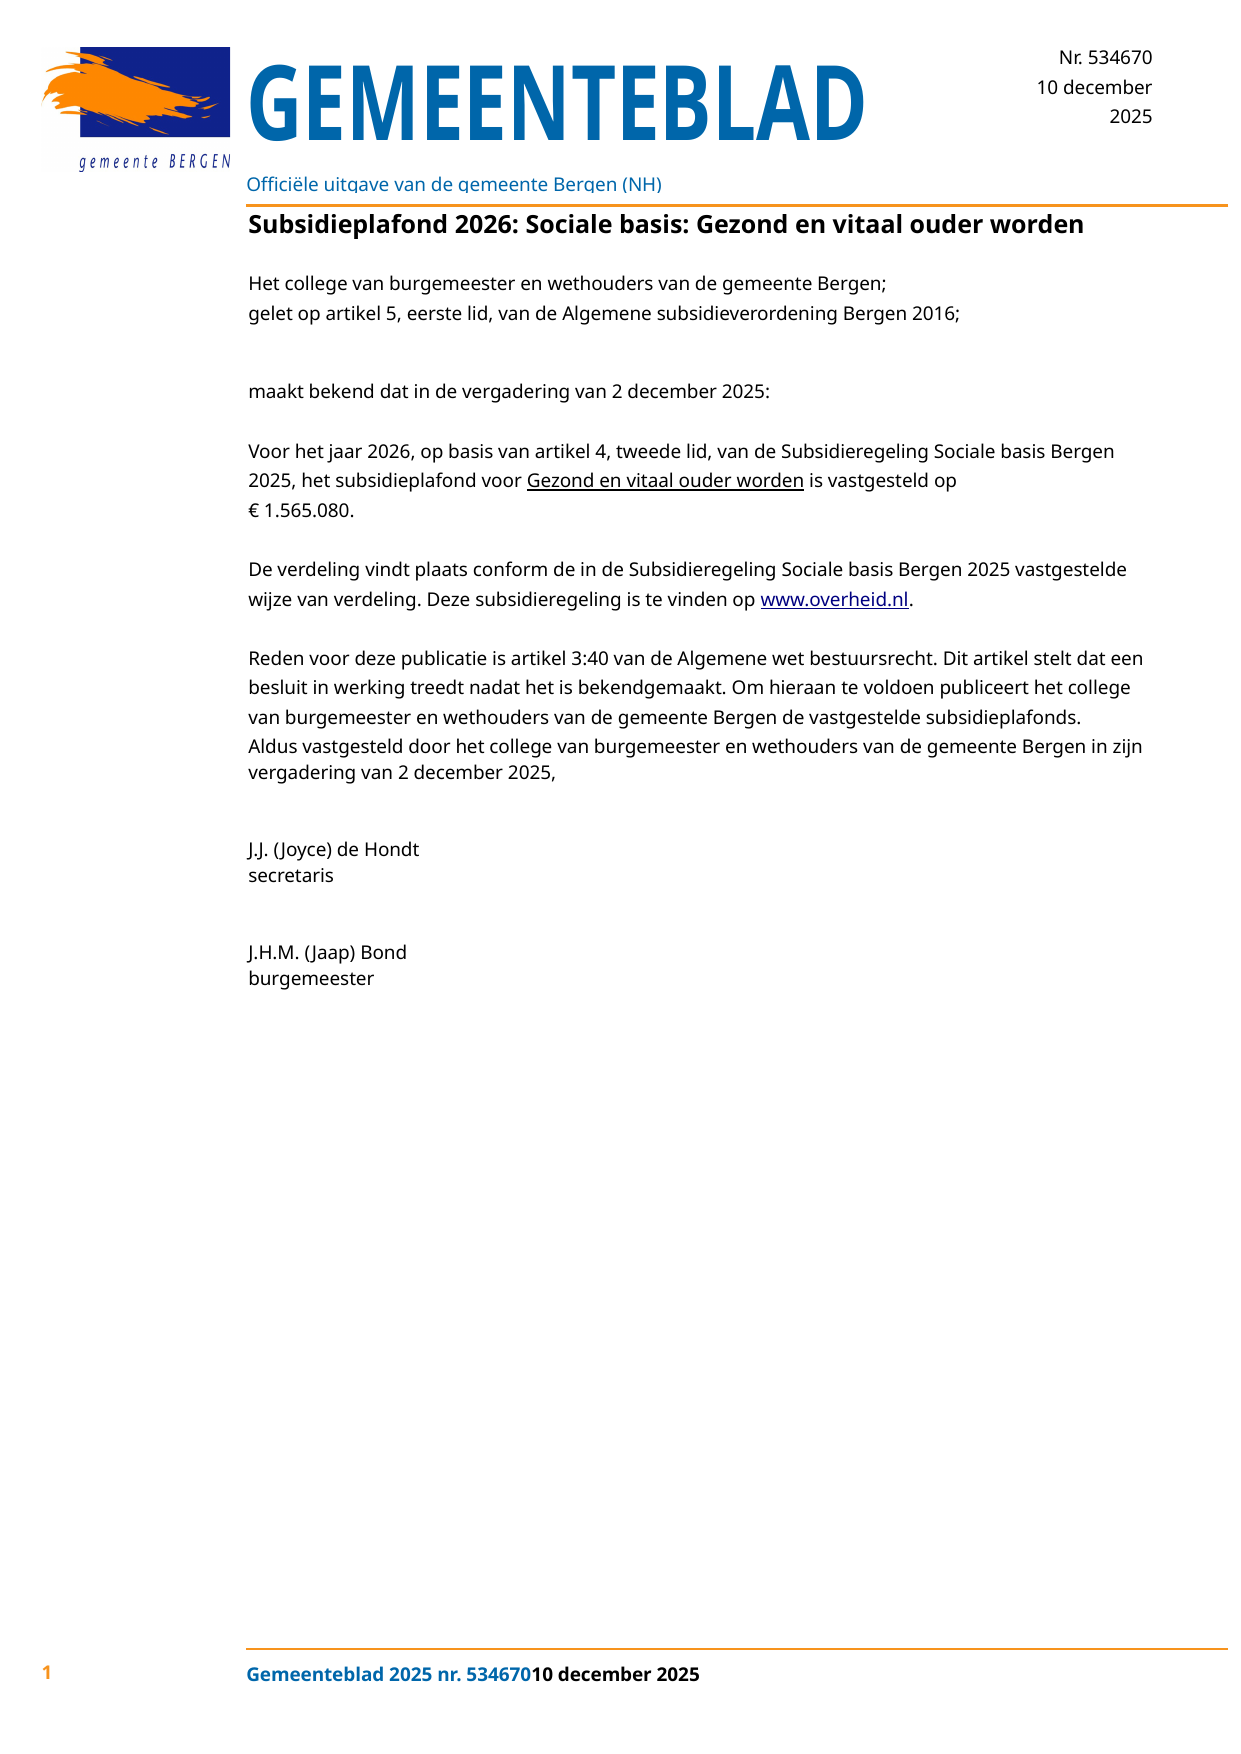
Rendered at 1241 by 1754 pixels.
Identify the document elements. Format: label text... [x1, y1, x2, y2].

text Voor het jaar 2026, op basis van artikel 4, tweede lid, van de Subsidieregeling Sociale basis Bergen 2025, het subsidieplafond voor Gezond en vitaal ouder worden is vastgesteld op [248, 438, 1152, 493]
text maakt bekend dat in de vergadering van 2 december 2025: [248, 379, 1152, 404]
picture [41, 47, 231, 172]
text Reden voor deze publicatie is artikel 3:40 van de Algemene wet bestuursrecht. Dit artikel stelt dat een besluit in werking treedt nadat het is bekendgemaakt. Om hieraan te voldoen publiceert het college van burgemeester en wethouders van de gemeente Bergen de vastgestelde subsidieplafonds. [248, 645, 1152, 730]
text gelet op artikel 5, eerste lid, van de Algemene subsidieverordening Bergen 2016; [248, 300, 1152, 326]
text Het college van burgemeester en wethouders van de gemeente Bergen; [248, 270, 1152, 296]
text Subsidieplafond 2026: Sociale basis: Gezond en vitaal ouder worden [248, 207, 1152, 241]
text burgemeester [248, 965, 1152, 991]
text J.J. (Joyce) de Hondt [248, 837, 1152, 862]
text J.H.M. (Jaap) Bond [248, 939, 1152, 965]
text Aldus vastgesteld door het college van burgemeester en wethouders van de gemeente Bergen in zijn vergadering van 2 december 2025, [248, 734, 1152, 785]
text secretaris [248, 862, 1152, 888]
text € 1.565.080. [248, 497, 1152, 523]
text De verdeling vindt plaats conform de in de Subsidieregeling Sociale basis Bergen 2025 vastgestelde wijze van verdeling. Deze subsidieregeling is te vinden op www.overheid.nl. [248, 556, 1152, 612]
